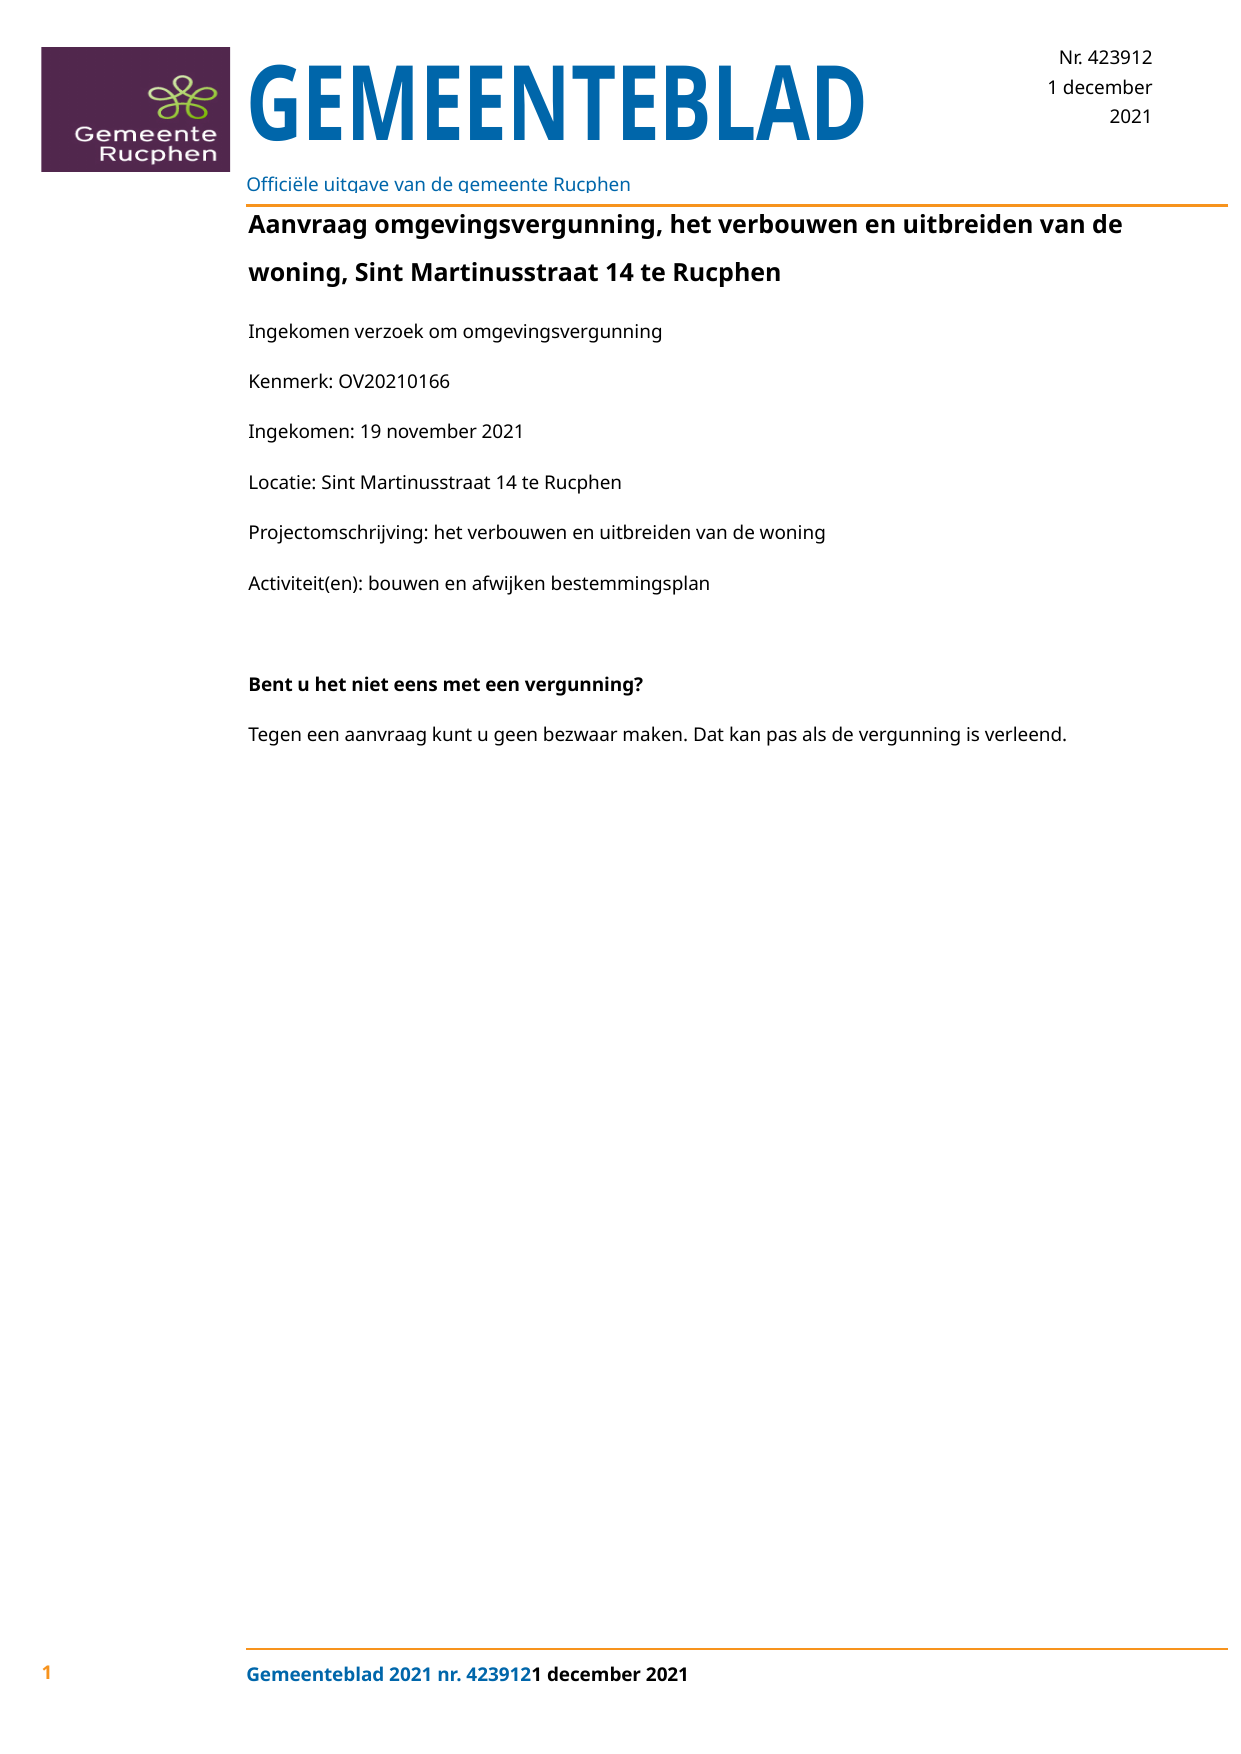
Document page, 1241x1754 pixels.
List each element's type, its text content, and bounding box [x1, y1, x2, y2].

text Projectomschrijving: het verbouwen en uitbreiden van de woning [248, 519, 1152, 545]
text Tegen een aanvraag kunt u geen bezwaar maken. Dat kan pas als de vergunning is verleend. [248, 721, 1152, 747]
text Kenmerk: OV20210166 [248, 368, 1152, 394]
picture [41, 47, 231, 172]
text Bent u het niet eens met een vergunning? [248, 671, 1152, 697]
text Ingekomen verzoek om omgevingsvergunning [248, 318, 1152, 344]
text Ingekomen: 19 november 2021 [248, 419, 1152, 444]
text Locatie: Sint Martinusstraat 14 te Rucphen [248, 469, 1152, 495]
text Aanvraag omgevingsvergunning, het verbouwen en uitbreiden van de woning, Sint Martinusstraat 14 te Rucphen [248, 207, 1152, 288]
text Activiteit(en): bouwen en afwijken bestemmingsplan [248, 570, 1152, 596]
